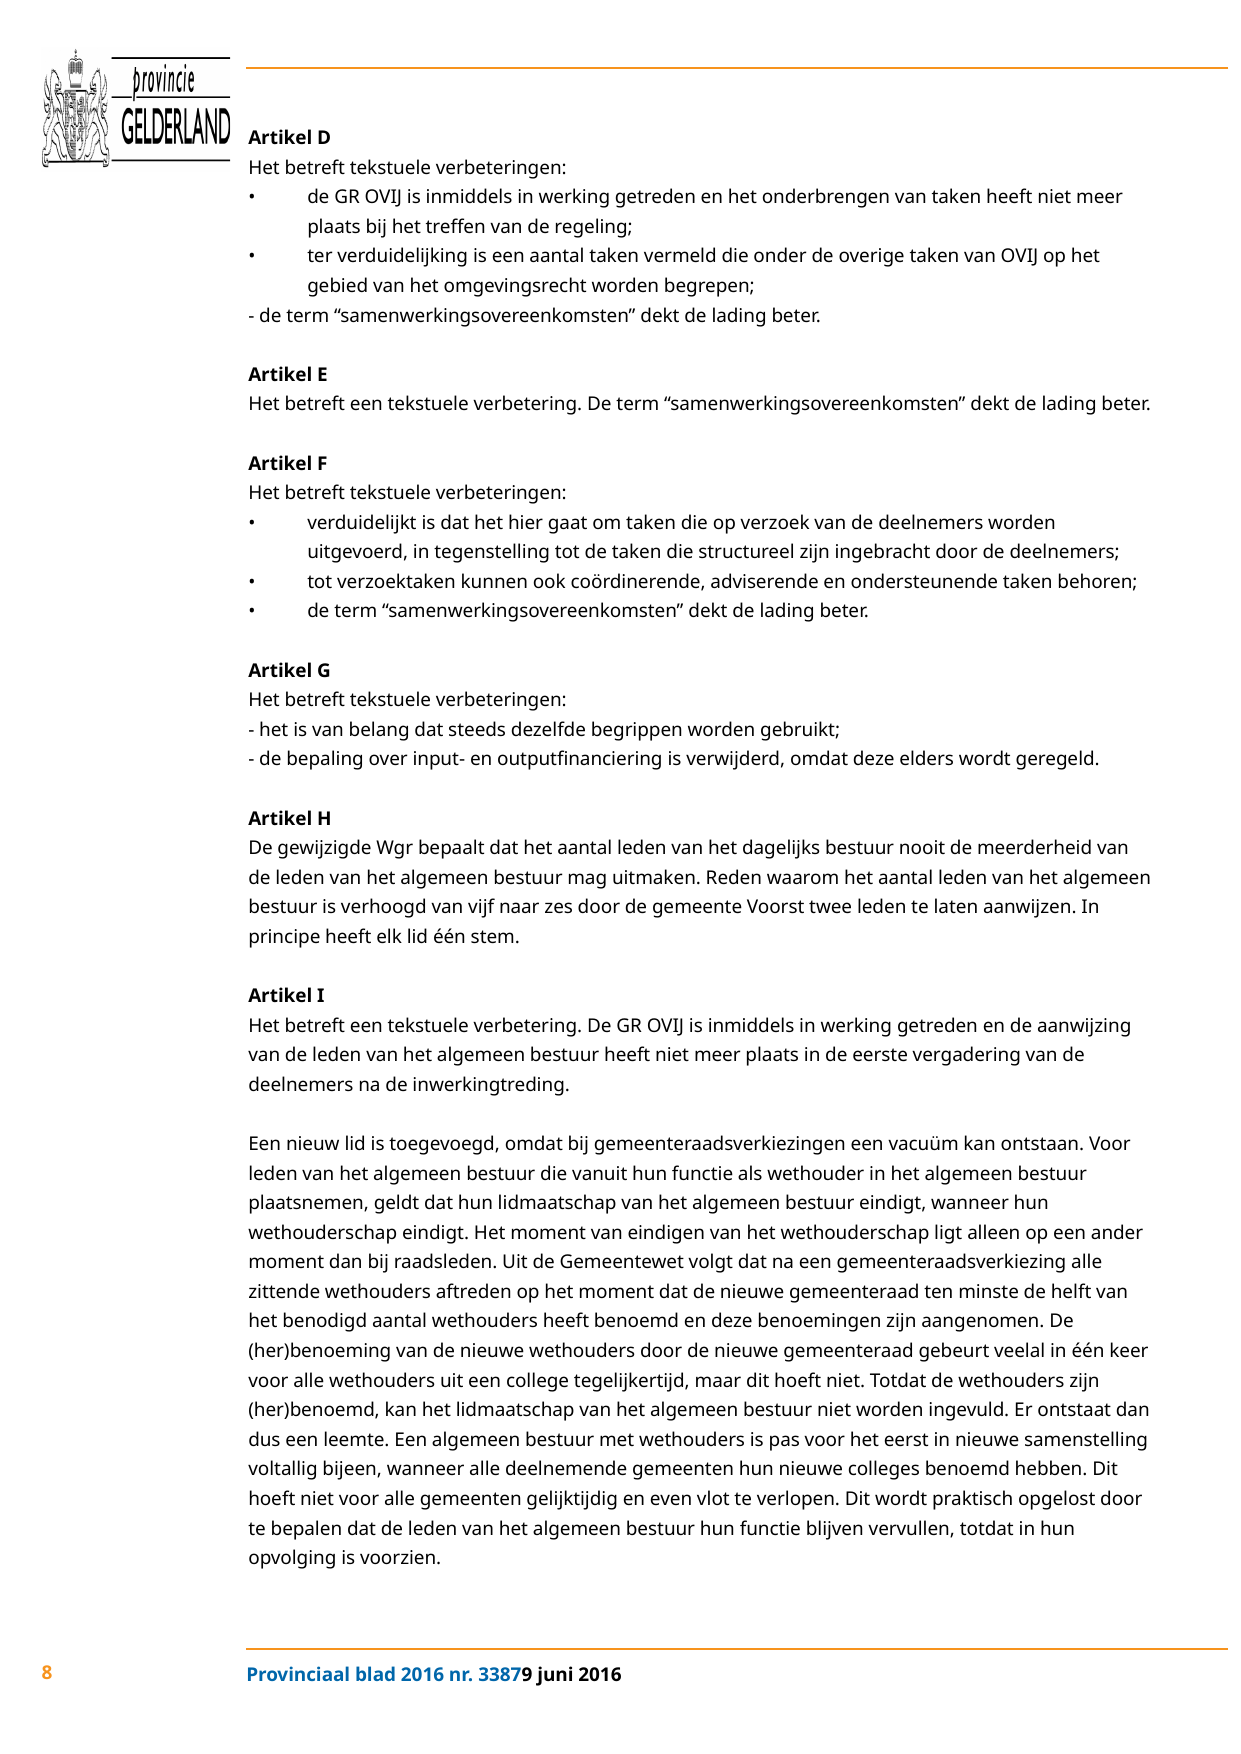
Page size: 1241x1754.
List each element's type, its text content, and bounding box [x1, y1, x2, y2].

list tot verzoektaken kunnen ook coördinerende, adviserende en ondersteunende taken behoren; [248, 568, 1152, 594]
text Het betreft een tekstuele verbetering. De GR OVIJ is inmiddels in werking getreden en de aanwijzing van de leden van het algemeen bestuur heeft niet meer plaats in de eerste vergadering van de deelnemers na de inwerkingtreding. [248, 1012, 1152, 1097]
list de term “samenwerkingsovereenkomsten” dekt de lading beter. [248, 598, 1152, 623]
text Het betreft een tekstuele verbetering. De term “samenwerkingsovereenkomsten” dekt de lading beter. [248, 391, 1152, 416]
text - het is van belang dat steeds dezelfde begrippen worden gebruikt; [248, 716, 1152, 742]
text Artikel E [248, 361, 1152, 387]
list verduidelijkt is dat het hier gaat om taken die op verzoek van de deelnemers worden uitgevoerd, in tegenstelling tot de taken die structureel zijn ingebracht door de deelnemers; [248, 509, 1152, 564]
text Een nieuw lid is toegevoegd, omdat bij gemeenteraadsverkiezingen een vacuüm kan ontstaan. Voor leden van het algemeen bestuur die vanuit hun functie als wethouder in het algemeen bestuur plaatsnemen, geldt dat hun lidmaatschap van het algemeen bestuur eindigt, wanneer hun wethouderschap eindigt. Het moment van eindigen van het wethouderschap ligt alleen op een ander moment dan bij raadsleden. Uit de Gemeentewet volgt dat na een gemeenteraadsverkiezing alle zittende wethouders aftreden op het moment dat de nieuwe gemeenteraad ten minste de helft van het benodigd aantal wethouders heeft benoemd en deze benoemingen zijn aangenomen. De (her)benoeming van de nieuwe wethouders door de nieuwe gemeenteraad gebeurt veelal in één keer voor alle wethouders uit een college tegelijkertijd, maar dit hoeft niet. Totdat de wethouders zijn (her)benoemd, kan het lidmaatschap van het algemeen bestuur niet worden ingevuld. Er ontstaat dan dus een leemte. Een algemeen bestuur met wethouders is pas voor het eerst in nieuwe samenstelling voltallig bijeen, wanneer alle deelnemende gemeenten hun nieuwe colleges benoemd hebben. Dit hoeft niet voor alle gemeenten gelijktijdig en even vlot te verlopen. Dit wordt praktisch opgelost door te bepalen dat de leden van het algemeen bestuur hun functie blijven vervullen, totdat in hun opvolging is voorzien. [248, 1130, 1152, 1570]
text - de term “samenwerkingsovereenkomsten” dekt de lading beter. [248, 302, 1152, 328]
text Artikel G [248, 657, 1152, 683]
list de GR OVIJ is inmiddels in werking getreden en het onderbrengen van taken heeft niet meer plaats bij het treffen van de regeling; [248, 183, 1152, 239]
text Het betreft tekstuele verbeteringen: [248, 154, 1152, 180]
text Het betreft tekstuele verbeteringen: [248, 479, 1152, 505]
list ter verduidelijking is een aantal taken vermeld die onder de overige taken van OVIJ op het gebied van het omgevingsrecht worden begrepen; [248, 243, 1152, 298]
text Het betreft tekstuele verbeteringen: [248, 686, 1152, 712]
text Artikel D [248, 124, 1152, 150]
text De gewijzigde Wgr bepaalt dat het aantal leden van het dagelijks bestuur nooit de meerderheid van de leden van het algemeen bestuur mag uitmaken. Reden waarom het aantal leden van het algemeen bestuur is verhoogd van vijf naar zes door de gemeente Voorst twee leden te laten aanwijzen. In principe heeft elk lid één stem. [248, 834, 1152, 949]
text - de bepaling over input- en outputfinanciering is verwijderd, omdat deze elders wordt geregeld. [248, 746, 1152, 771]
picture [41, 47, 231, 172]
text Artikel H [248, 805, 1152, 831]
text Artikel I [248, 982, 1152, 1008]
text Artikel F [248, 450, 1152, 476]
